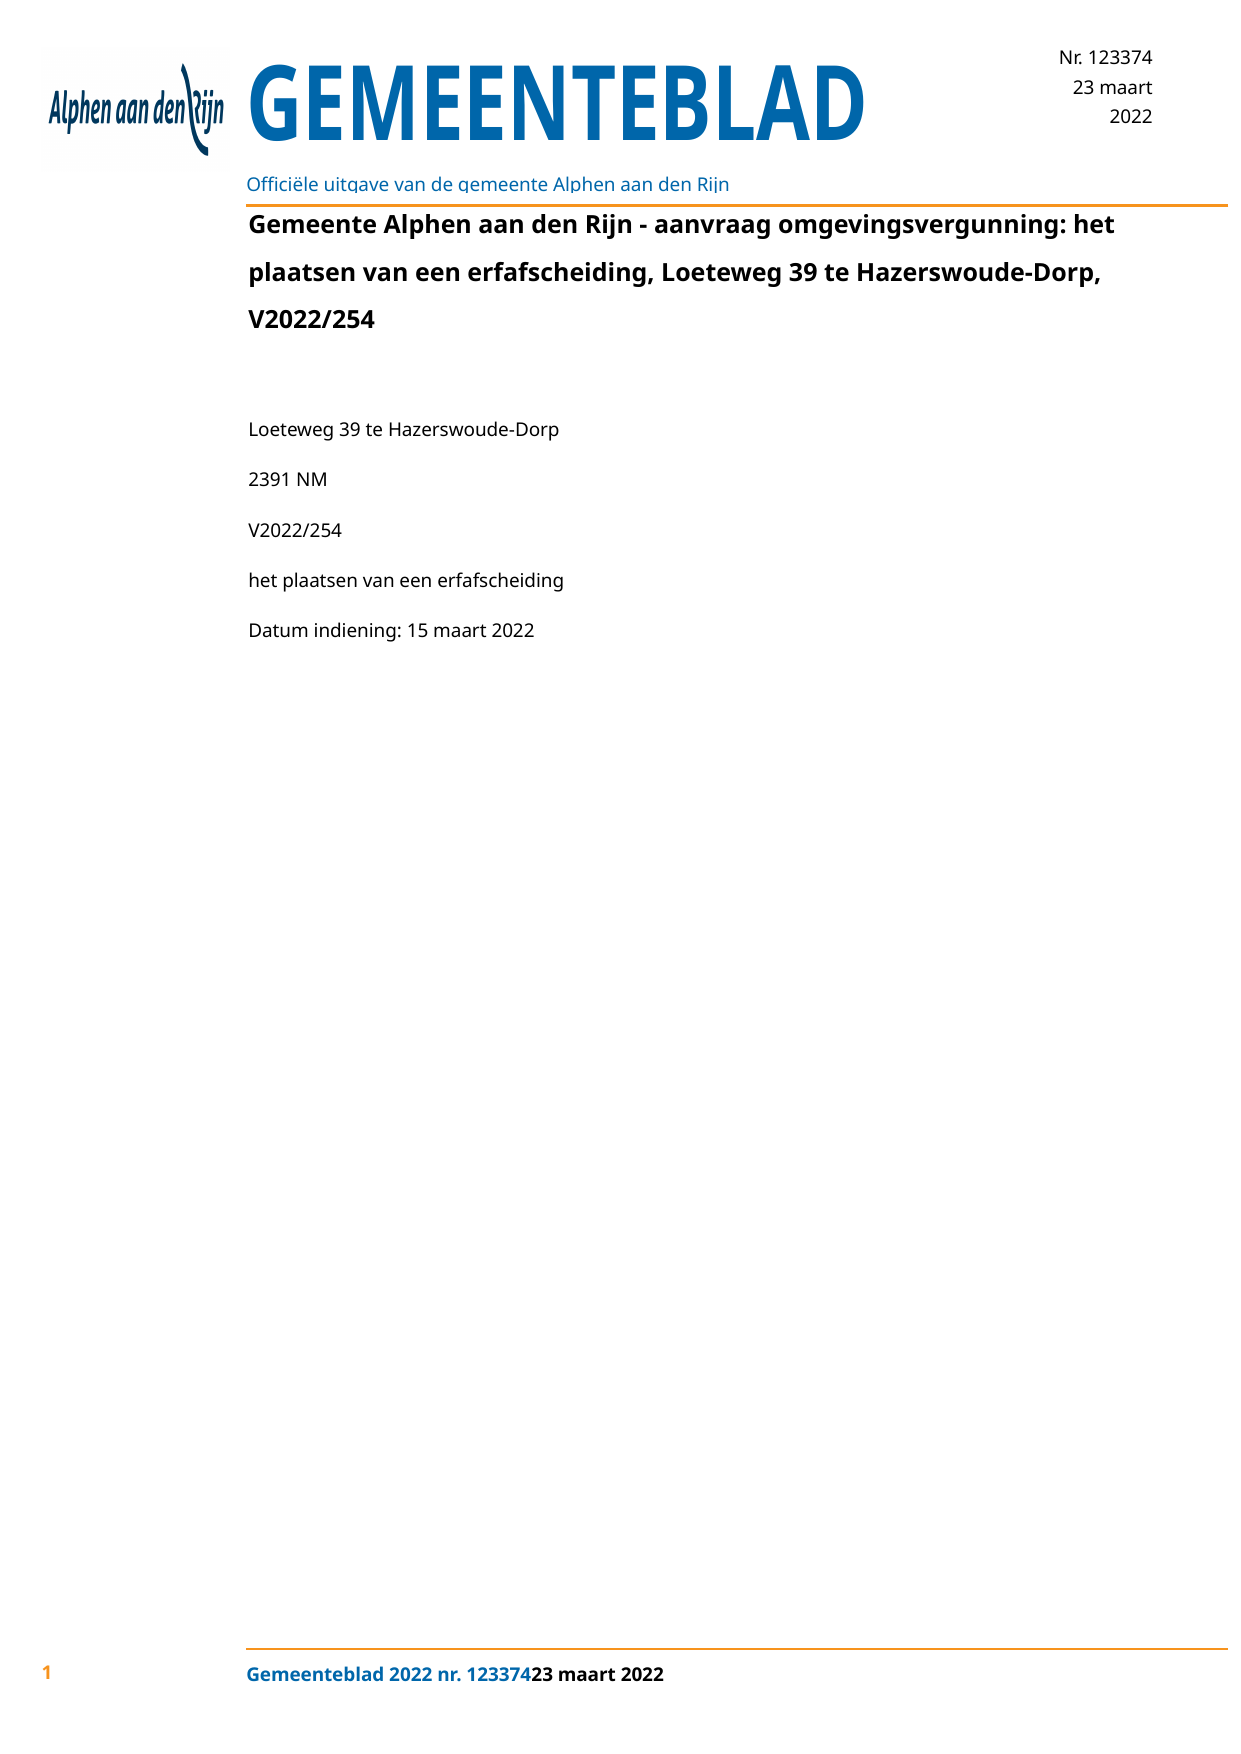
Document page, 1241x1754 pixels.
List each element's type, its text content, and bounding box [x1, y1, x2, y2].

text het plaatsen van een erfafscheiding [248, 567, 1152, 593]
text 2391 NM [248, 466, 1152, 492]
text Loeteweg 39 te Hazerswoude-Dorp [248, 416, 1152, 442]
text Datum indiening: 15 maart 2022 [248, 618, 1152, 643]
text Gemeente Alphen aan den Rijn - aanvraag omgevingsvergunning: het plaatsen van een erfafscheiding, Loeteweg 39 te Hazerswoude-Dorp, V2022/254 [248, 207, 1152, 336]
text V2022/254 [248, 517, 1152, 542]
picture [41, 47, 231, 172]
